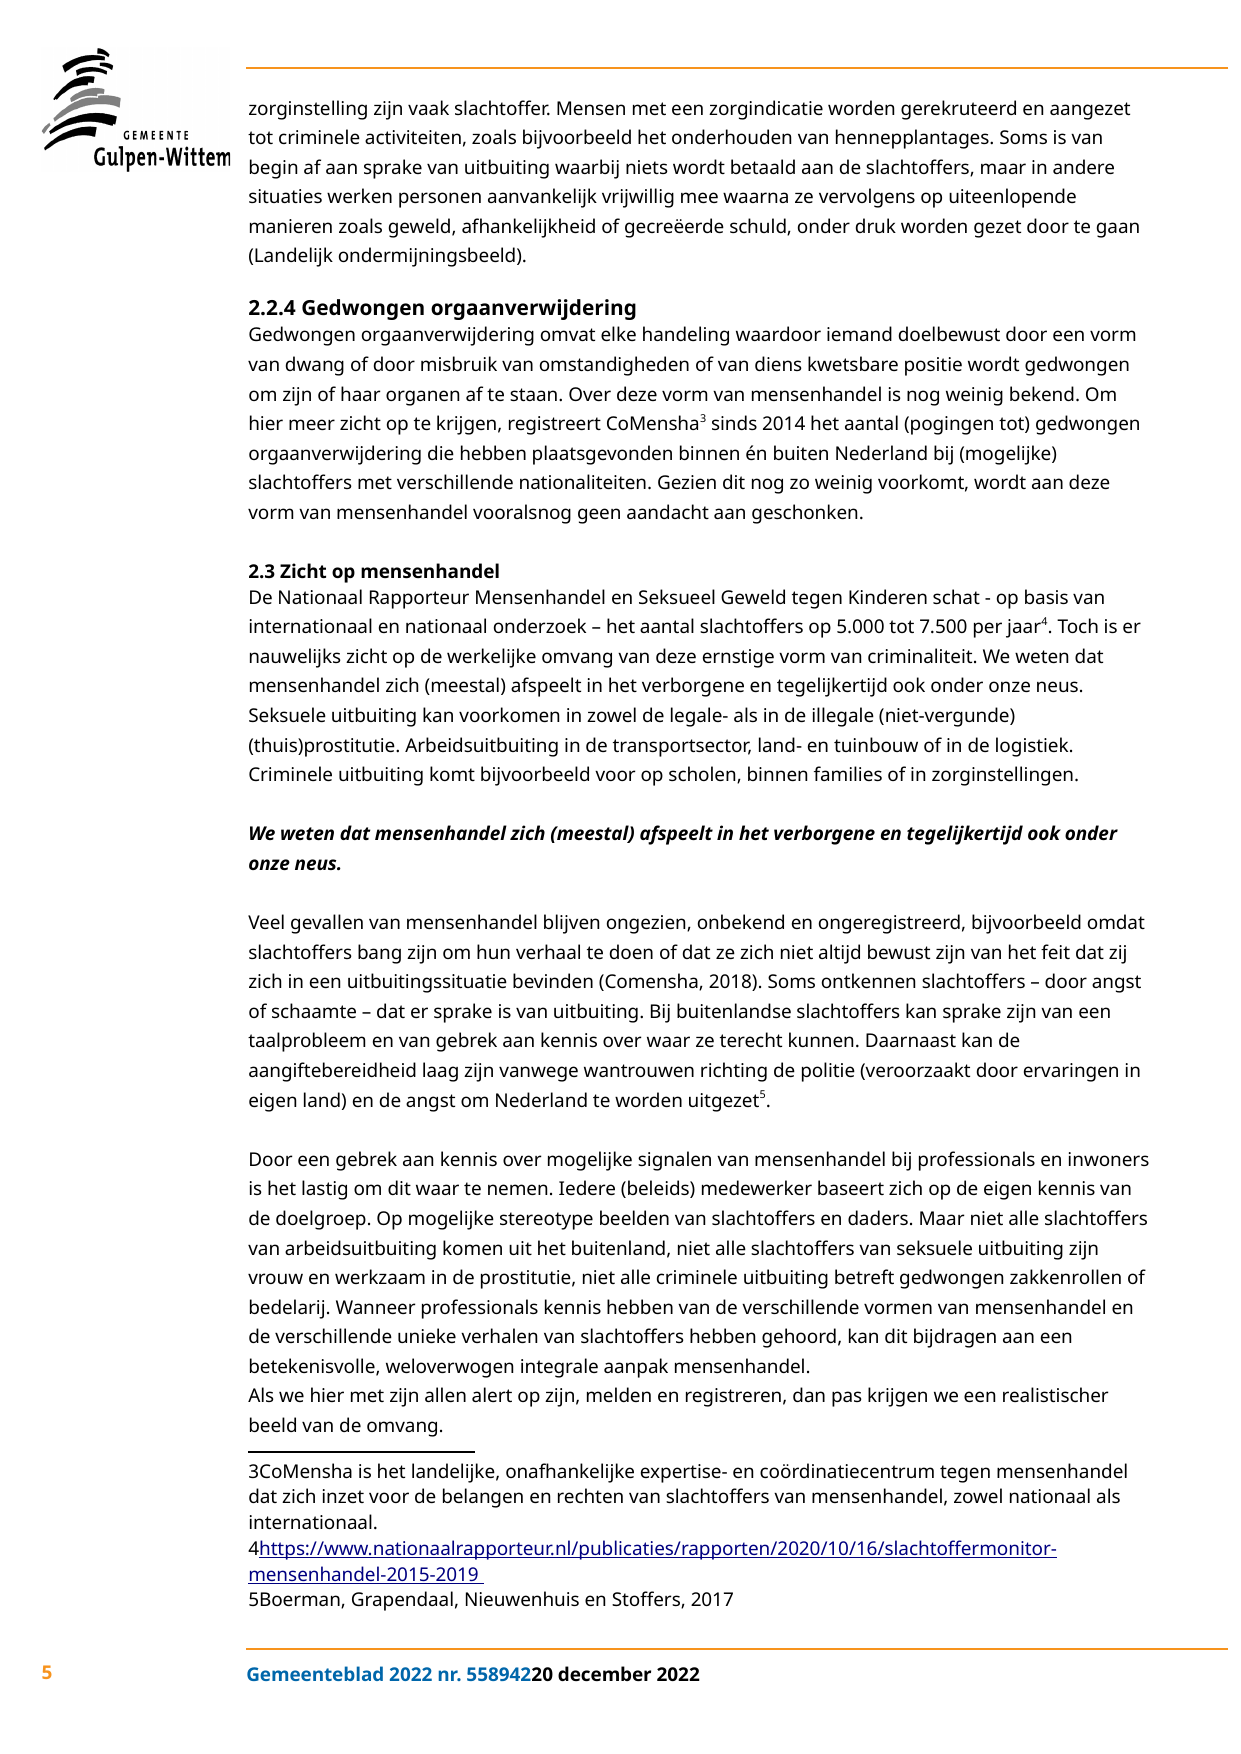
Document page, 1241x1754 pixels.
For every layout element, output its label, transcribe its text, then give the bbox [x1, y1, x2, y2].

text We weten dat mensenhandel zich (meestal) afspeelt in het verborgene en tegelijkertijd ook onder onze neus. [248, 821, 1152, 876]
text 2.2.4 Gedwongen orgaanverwijdering [248, 293, 1152, 322]
text 2.3 Zicht op mensenhandel [248, 558, 1152, 584]
picture [41, 47, 231, 172]
text zorginstelling zijn vaak slachtoffer. Mensen met een zorgindicatie worden gerekruteerd en aangezet tot criminele activiteiten, zoals bijvoorbeeld het onderhouden van hennepplantages. Soms is van begin af aan sprake van uitbuiting waarbij niets wordt betaald aan de slachtoffers, maar in andere situaties werken personen aanvankelijk vrijwillig mee waarna ze vervolgens op uiteenlopende manieren zoals geweld, afhankelijkheid of gecreëerde schuld, onder druk worden gezet door te gaan (Landelijk ondermijningsbeeld). [248, 95, 1152, 268]
text Als we hier met zijn allen alert op zijn, melden en registreren, dan pas krijgen we een realistischer beeld van de omvang. [248, 1383, 1152, 1438]
text CoMensha is het landelijke, onafhankelijke expertise- en coördinatiecentrum tegen mensenhandel dat zich inzet voor de belangen en rechten van slachtoffers van mensenhandel, zowel nationaal als internationaal. [248, 1458, 1152, 1535]
text Boerman, Grapendaal, Nieuwenhuis en Stoffers, 2017 [248, 1586, 1152, 1612]
text Veel gevallen van mensenhandel blijven ongezien, onbekend en ongeregistreerd, bijvoorbeeld omdat slachtoffers bang zijn om hun verhaal te doen of dat ze zich niet altijd bewust zijn van het feit dat zij zich in een uitbuitingssituatie bevinden (Comensha, 2018). Soms ontkennen slachtoffers – door angst of schaamte – dat er sprake is van uitbuiting. Bij buitenlandse slachtoffers kan sprake zijn van een taalprobleem en van gebrek aan kennis over waar ze terecht kunnen. Daarnaast kan de aangiftebereidheid laag zijn vanwege wantrouwen richting de politie (veroorzaakt door ervaringen in eigen land) en de angst om Nederland te worden uitgezet. [248, 909, 1152, 1113]
text https://www.nationaalrapporteur.nl/publicaties/rapporten/2020/10/16/slachtoffermonitor-mensenhandel-2015-2019 [248, 1535, 1152, 1586]
text Gedwongen orgaanverwijdering omvat elke handeling waardoor iemand doelbewust door een vorm van dwang of door misbruik van omstandigheden of van diens kwetsbare positie wordt gedwongen om zijn of haar organen af te staan. Over deze vorm van mensenhandel is nog weinig bekend. Om hier meer zicht op te krijgen, registreert CoMensha sinds 2014 het aantal (pogingen tot) gedwongen orgaanverwijdering die hebben plaatsgevonden binnen én buiten Nederland bij (mogelijke) slachtoffers met verschillende nationaliteiten. Gezien dit nog zo weinig voorkomt, wordt aan deze vorm van mensenhandel vooralsnog geen aandacht aan geschonken. [248, 322, 1152, 525]
text De Nationaal Rapporteur Mensenhandel en Seksueel Geweld tegen Kinderen schat - op basis van internationaal en nationaal onderzoek – het aantal slachtoffers op 5.000 tot 7.500 per jaar. Toch is er nauwelijks zicht op de werkelijke omvang van deze ernstige vorm van criminaliteit. We weten dat mensenhandel zich (meestal) afspeelt in het verborgene en tegelijkertijd ook onder onze neus. Seksuele uitbuiting kan voorkomen in zowel de legale- als in de illegale (niet-vergunde) (thuis)prostitutie. Arbeidsuitbuiting in de transportsector, land- en tuinbouw of in de logistiek. Criminele uitbuiting komt bijvoorbeeld voor op scholen, binnen families of in zorginstellingen. [248, 584, 1152, 787]
text Door een gebrek aan kennis over mogelijke signalen van mensenhandel bij professionals en inwoners is het lastig om dit waar te nemen. Iedere (beleids) medewerker baseert zich op de eigen kennis van de doelgroep. Op mogelijke stereotype beelden van slachtoffers en daders. Maar niet alle slachtoffers van arbeidsuitbuiting komen uit het buitenland, niet alle slachtoffers van seksuele uitbuiting zijn vrouw en werkzaam in de prostitutie, niet alle criminele uitbuiting betreft gedwongen zakkenrollen of bedelarij. Wanneer professionals kennis hebben van de verschillende vormen van mensenhandel en de verschillende unieke verhalen van slachtoffers hebben gehoord, kan dit bijdragen aan een betekenisvolle, weloverwogen integrale aanpak mensenhandel. [248, 1146, 1152, 1379]
